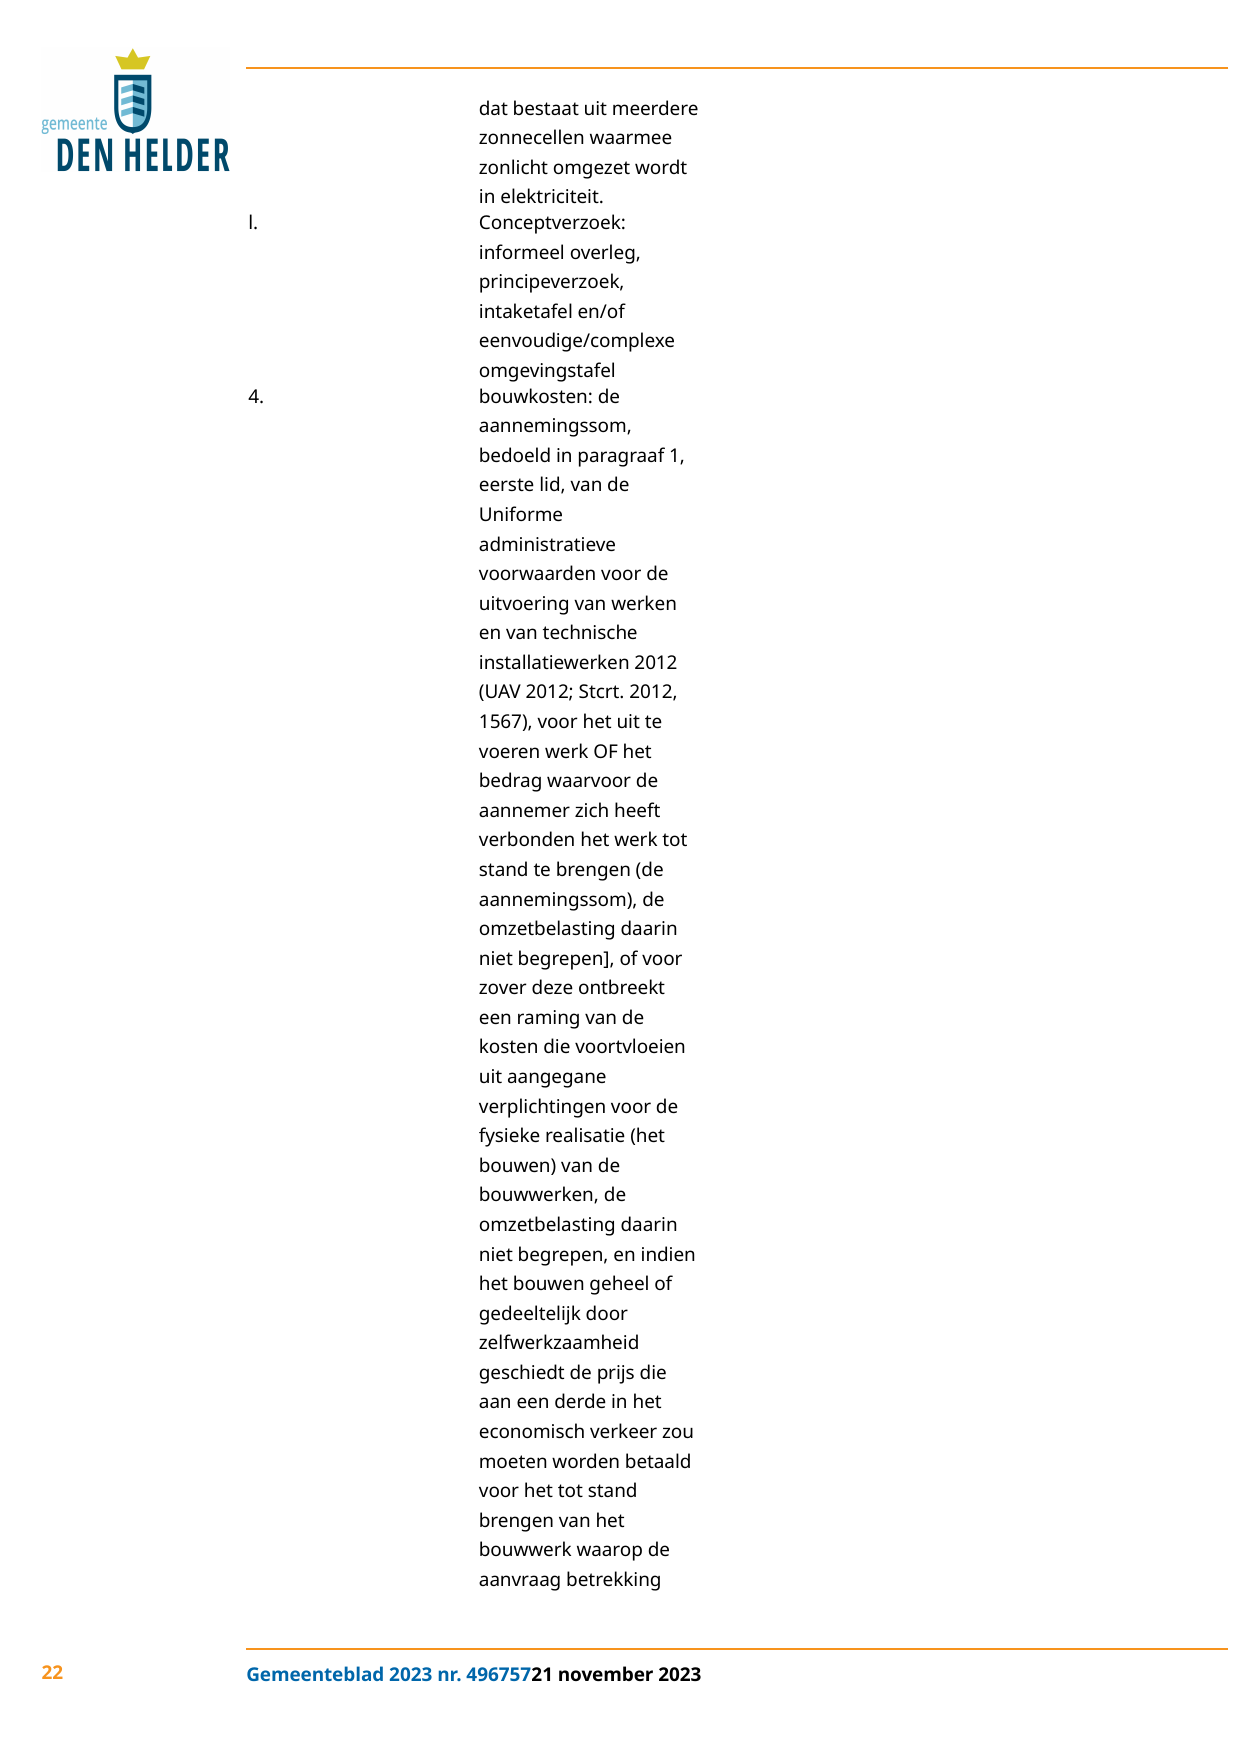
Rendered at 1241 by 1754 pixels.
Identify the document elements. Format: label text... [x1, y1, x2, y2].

picture [41, 47, 231, 172]
picture [130, 157, 135, 172]
table_cell [248, 95, 479, 209]
picture [100, 154, 106, 172]
table_cell Conceptverzoek: informeel overleg, principeverzoek, intaketafel en/of eenvoudige/complexe omgevingstafel [479, 209, 700, 383]
table_cell [921, 383, 1152, 1592]
table_cell [700, 383, 921, 1592]
table_cell 4. [248, 383, 479, 1592]
table_cell bouwkosten: de aannemingssom, bedoeld in paragraaf 1, eerste lid, van de Uniforme administratieve voorwaarden voor de uitvoering van werken en van technische installatiewerken 2012 (UAV 2012; Stcrt. 2012, 1567), voor het uit te voeren werk OF het bedrag waarvoor de aannemer zich heeft verbonden het werk tot stand te brengen (de aannemingssom), de omzetbelasting daarin niet begrepen], of voor zover deze ontbreekt een raming van de kosten die voortvloeien uit aangegane verplichtingen voor de fysieke realisatie (het bouwen) van de bouwwerken, de omzetbelasting daarin niet begrepen, en indien het bouwen geheel of gedeeltelijk door zelfwerkzaamheid geschiedt de prijs die aan een derde in het economisch verkeer zou moeten worden betaald voor het tot stand brengen van het bouwwerk waarop de aanvraag betrekking [479, 383, 700, 1592]
table_cell [700, 95, 921, 209]
table_cell [921, 95, 1152, 209]
table_cell l. [248, 209, 479, 383]
table_cell [700, 209, 921, 383]
picture [63, 144, 68, 165]
table_cell dat bestaat uit meerdere zonnecellen waarmee zonlicht omgezet wordt in elektriciteit. [479, 95, 700, 209]
table_cell [921, 209, 1152, 383]
picture [182, 144, 187, 165]
picture [220, 160, 224, 172]
